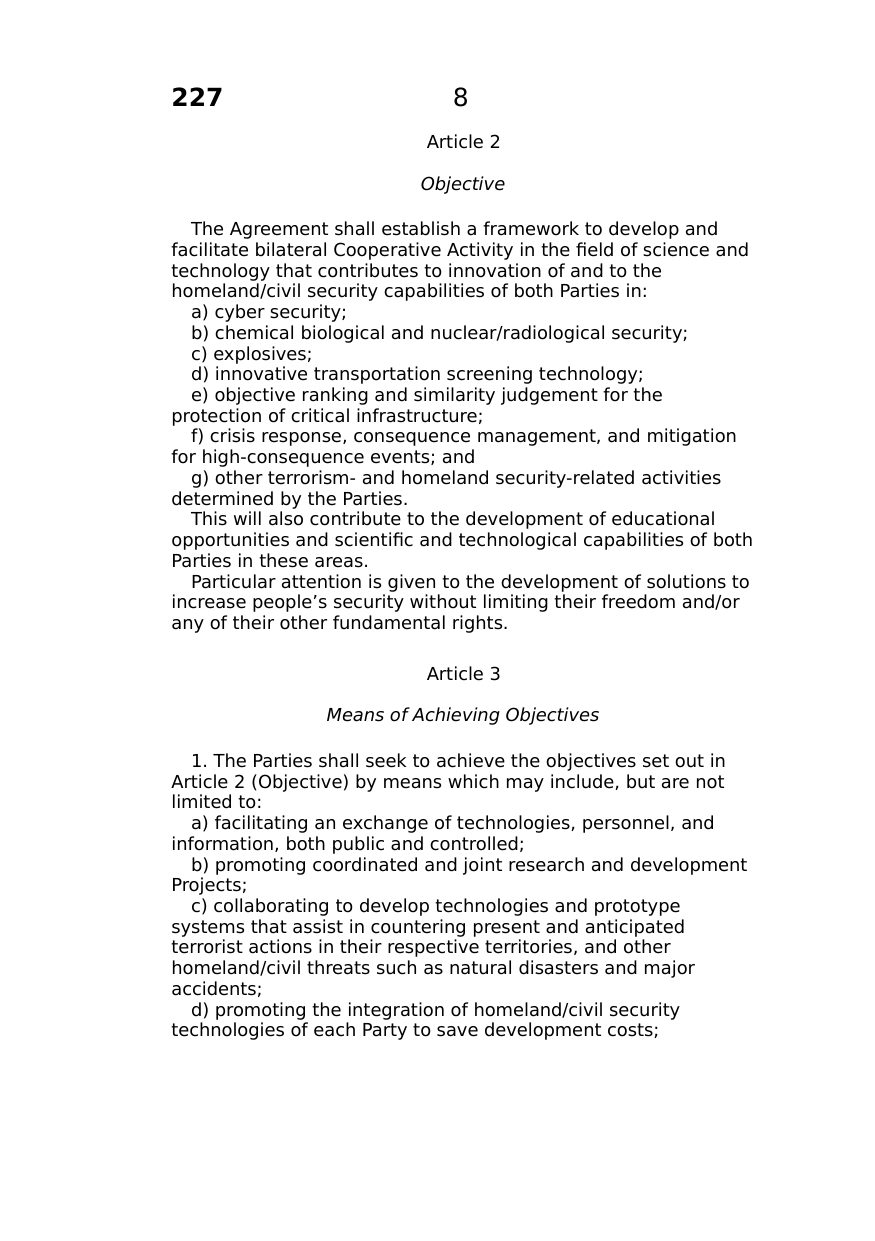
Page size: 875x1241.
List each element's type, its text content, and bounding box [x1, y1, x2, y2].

text d) innovative transportation screening technology; [171, 364, 756, 385]
text g) other terrorism- and homeland security-related activities determined by the Parties. [171, 468, 756, 509]
text 1. The Parties shall seek to achieve the objectives set out in Article 2 (Objective) by means which may include, but are not limited to: [171, 751, 756, 813]
text c) explosives; [171, 343, 756, 364]
subtitle Article 2 Objective [171, 132, 756, 194]
subtitle Article 3 Means of Achieving Objectives [171, 664, 756, 726]
text a) facilitating an exchange of technologies, personnel, and information, both public and controlled; [171, 813, 756, 854]
text d) promoting the integration of homeland/civil security technologies of each Party to save development costs; [171, 999, 756, 1041]
text This will also contribute to the development of educational opportunities and scientific and technological capabilities of both Parties in these areas. [171, 509, 756, 571]
text The Agreement shall establish a framework to develop and facilitate bilateral Cooperative Activity in the field of science and technology that contributes to innovation of and to the homeland/civil security capabilities of both Parties in: [171, 219, 756, 302]
text e) objective ranking and similarity judgement for the protection of critical infrastructure; [171, 385, 756, 426]
text c) collaborating to develop technologies and prototype systems that assist in countering present and anticipated terrorist actions in their respective territories, and other homeland/civil threats such as natural disasters and major accidents; [171, 896, 756, 999]
text b) promoting coordinated and joint research and development Projects; [171, 854, 756, 896]
text a) cyber security; [171, 302, 756, 323]
text Particular attention is given to the development of solutions to increase people’s security without limiting their freedom and/or any of their other fundamental rights. [171, 571, 756, 634]
text b) chemical biological and nuclear/radiological security; [171, 323, 756, 343]
text f) crisis response, consequence management, and mitigation for high-consequence events; and [171, 426, 756, 468]
